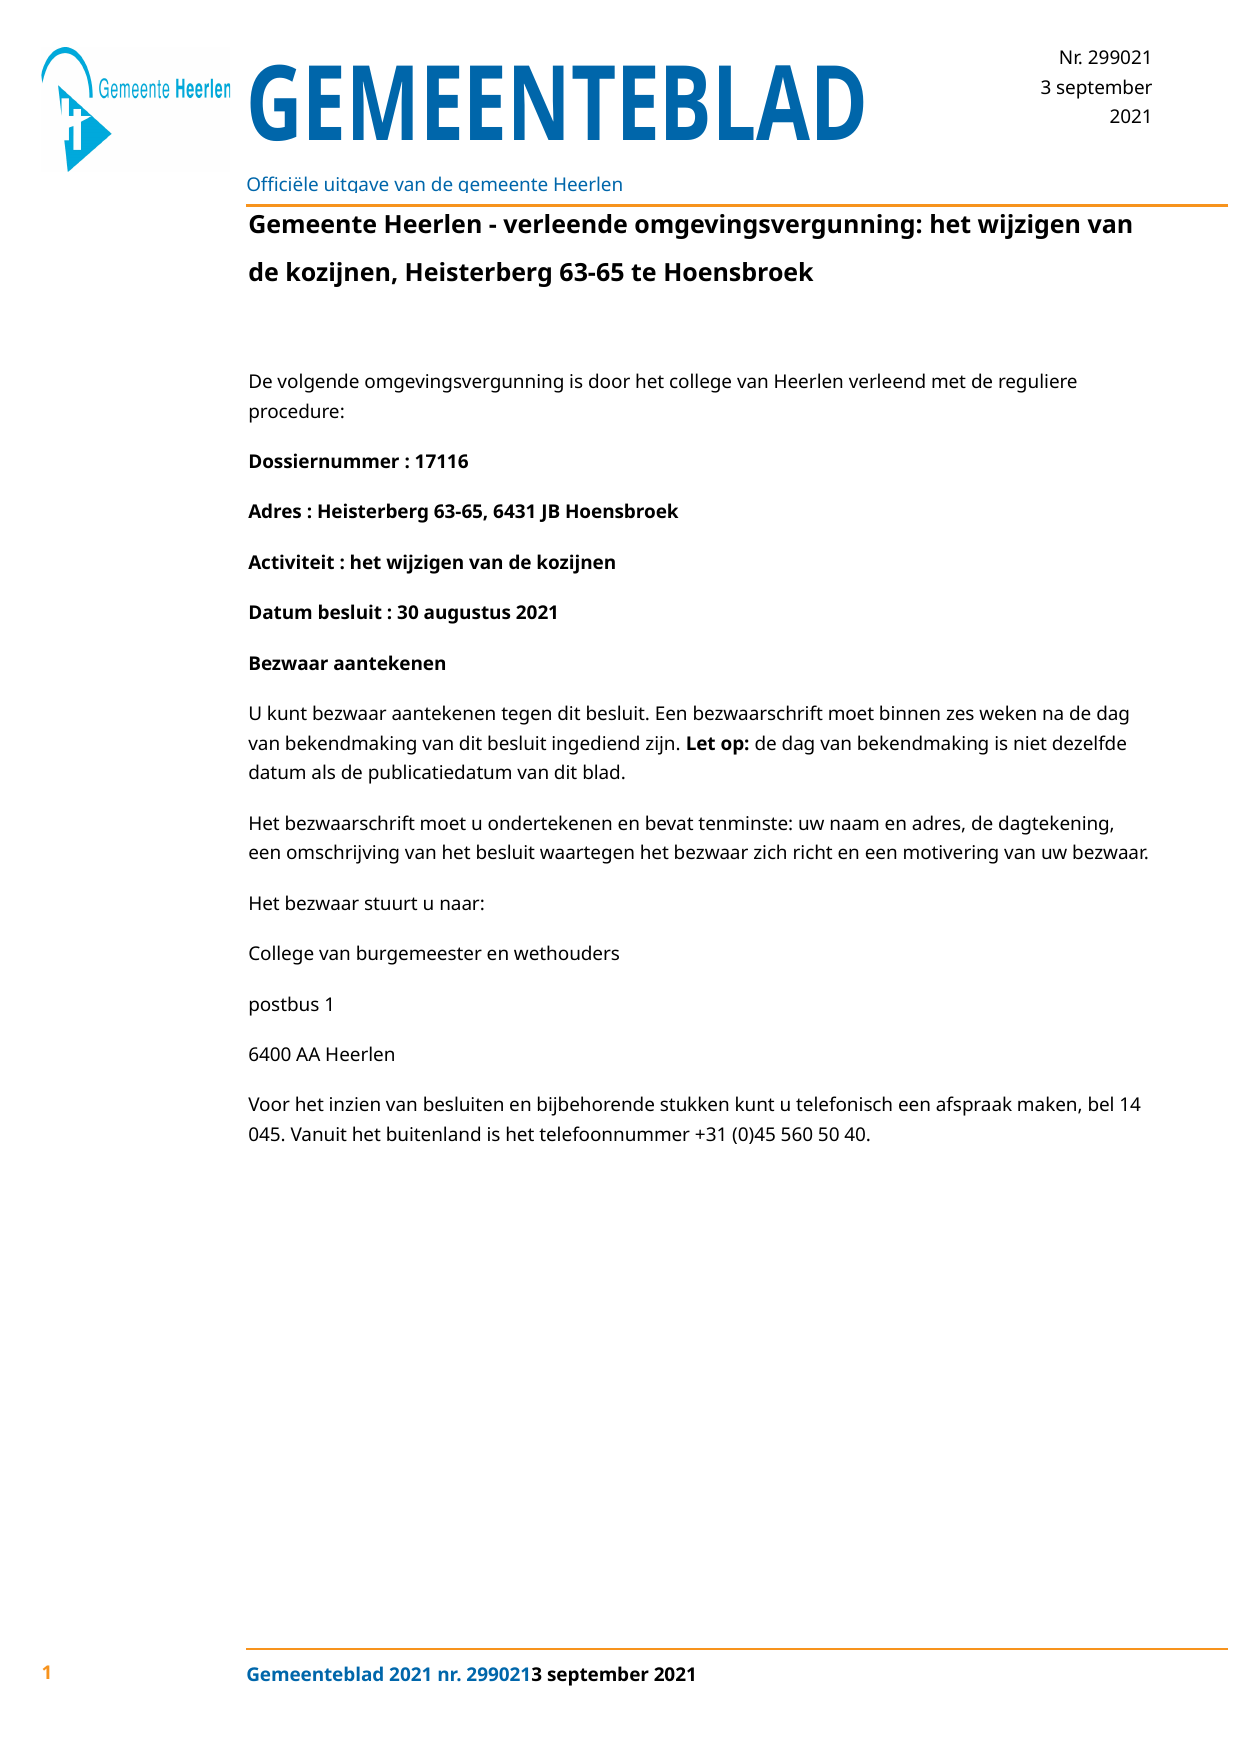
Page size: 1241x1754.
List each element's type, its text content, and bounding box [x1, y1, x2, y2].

text Voor het inzien van besluiten en bijbehorende stukken kunt u telefonisch een afspraak maken, bel 14 045. Vanuit het buitenland is het telefoonnummer +31 (0)45 560 50 40. [248, 1092, 1152, 1147]
text U kunt bezwaar aantekenen tegen dit besluit. Een bezwaarschrift moet binnen zes weken na de dag van bekendmaking van dit besluit ingediend zijn. Let op: de dag van bekendmaking is niet dezelfde datum als de publicatiedatum van dit blad. [248, 700, 1152, 785]
text Gemeente Heerlen - verleende omgevingsvergunning: het wijzigen van de kozijnen, Heisterberg 63-65 te Hoensbroek [248, 207, 1152, 288]
text Dossiernummer : 17116 [248, 448, 1152, 474]
text Het bezwaar stuurt u naar: [248, 890, 1152, 916]
text College van burgemeester en wethouders [248, 940, 1152, 966]
text Bezwaar aantekenen [248, 650, 1152, 676]
text postbus 1 [248, 991, 1152, 1017]
text 6400 AA Heerlen [248, 1041, 1152, 1067]
text Activiteit : het wijzigen van de kozijnen [248, 549, 1152, 575]
text De volgende omgevingsvergunning is door het college van Heerlen verleend met de reguliere procedure: [248, 368, 1152, 424]
text Adres : Heisterberg 63-65, 6431 JB Hoensbroek [248, 499, 1152, 524]
text Het bezwaarschrift moet u ondertekenen en bevat tenminste: uw naam en adres, de dagtekening, een omschrijving van het besluit waartegen het bezwaar zich richt en een motivering van uw bezwaar. [248, 810, 1152, 865]
picture [41, 47, 59, 70]
picture [41, 47, 231, 172]
text Datum besluit : 30 augustus 2021 [248, 599, 1152, 625]
